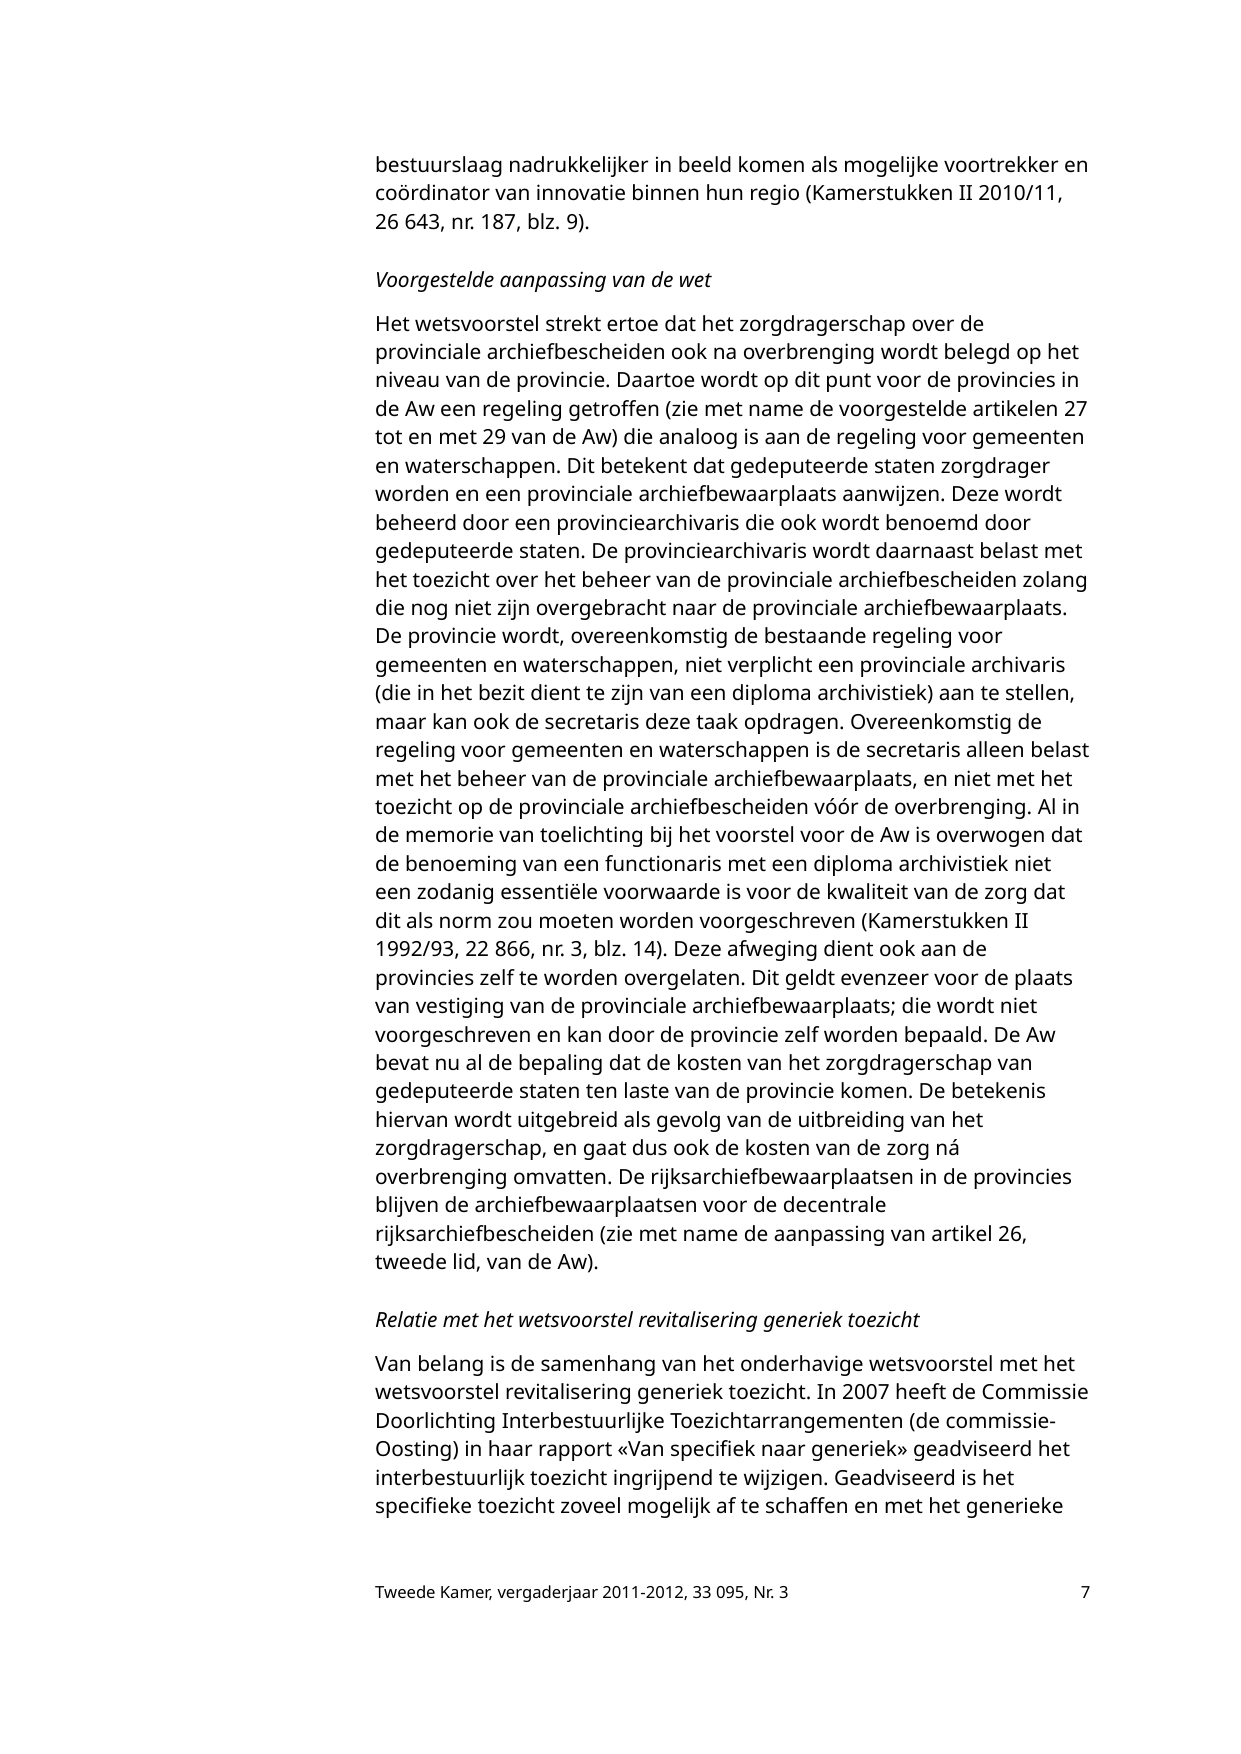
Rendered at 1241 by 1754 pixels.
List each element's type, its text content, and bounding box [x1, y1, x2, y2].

text Relatie met het wetsvoorstel revitalisering generiek toezicht [375, 1306, 1090, 1334]
text Het wetsvoorstel strekt ertoe dat het zorgdragerschap over de provinciale archiefbescheiden ook na overbrenging wordt belegd op het niveau van de provincie. Daartoe wordt op dit punt voor de provincies in de Aw een regeling getroffen (zie met name de voorgestelde artikelen 27 tot en met 29 van de Aw) die analoog is aan de regeling voor gemeenten en waterschappen. Dit betekent dat gedeputeerde staten zorgdrager worden en een provinciale archiefbewaarplaats aanwijzen. Deze wordt beheerd door een provinciearchivaris die ook wordt benoemd door gedeputeerde staten. De provinciearchivaris wordt daarnaast belast met het toezicht over het beheer van de provinciale archiefbescheiden zolang die nog niet zijn overgebracht naar de provinciale archiefbewaarplaats. De provincie wordt, overeenkomstig de bestaande regeling voor gemeenten en waterschappen, niet verplicht een provinciale archivaris (die in het bezit dient te zijn van een diploma archivistiek) aan te stellen, maar kan ook de secretaris deze taak opdragen. Overeenkomstig de regeling voor gemeenten en waterschappen is de secretaris alleen belast met het beheer van de provinciale archiefbewaarplaats, en niet met het toezicht op de provinciale archiefbescheiden vóór de overbrenging. Al in de memorie van toelichting bij het voorstel voor de Aw is overwogen dat de benoeming van een functionaris met een diploma archivistiek niet een zodanig essentiële voorwaarde is voor de kwaliteit van de zorg dat dit als norm zou moeten worden voorgeschreven (Kamerstukken II 1992/93, 22 866, nr. 3, blz. 14). Deze afweging dient ook aan de provincies zelf te worden overgelaten. Dit geldt evenzeer voor de plaats van vestiging van de provinciale archiefbewaarplaats; die wordt niet voorgeschreven en kan door de provincie zelf worden bepaald. De Aw bevat nu al de bepaling dat de kosten van het zorgdragerschap van gedeputeerde staten ten laste van de provincie komen. De betekenis hiervan wordt uitgebreid als gevolg van de uitbreiding van het zorgdragerschap, en gaat dus ook de kosten van de zorg ná overbrenging omvatten. De rijksarchiefbewaarplaatsen in de provincies blijven de archiefbewaarplaatsen voor de decentrale rijksarchiefbescheiden (zie met name de aanpassing van artikel 26, tweede lid, van de Aw). [375, 309, 1090, 1276]
text bestuurslaag nadrukkelijker in beeld komen als mogelijke voortrekker en coördinator van innovatie binnen hun regio (Kamerstukken II 2010/11, 26 643, nr. 187, blz. 9). [375, 150, 1090, 235]
text Van belang is de samenhang van het onderhavige wetsvoorstel met het wetsvoorstel revitalisering generiek toezicht. In 2007 heeft de Commissie Doorlichting Interbestuurlijke Toezichtarrangementen (de commissie-Oosting) in haar rapport «Van specifiek naar generiek» geadviseerd het interbestuurlijk toezicht ingrijpend te wijzigen. Geadviseerd is het specifieke toezicht zoveel mogelijk af te schaffen en met het generieke [375, 1349, 1090, 1520]
text Voorgestelde aanpassing van de wet [375, 265, 1090, 294]
